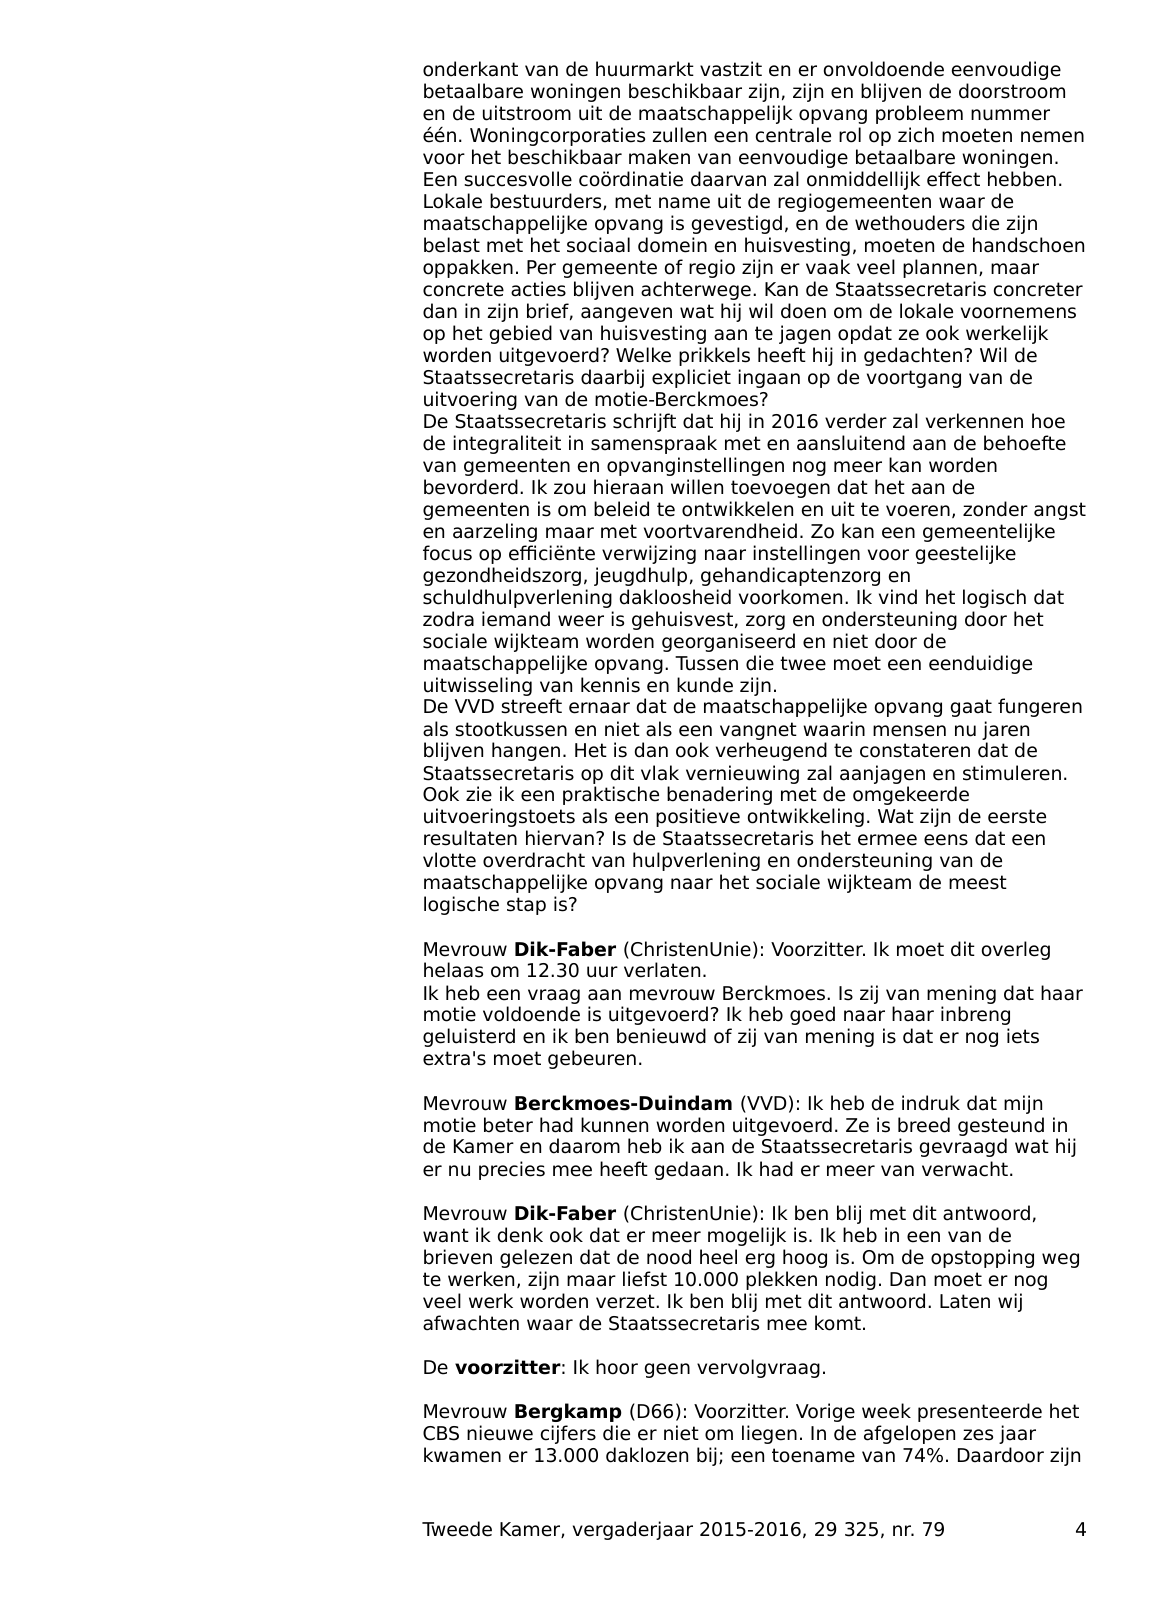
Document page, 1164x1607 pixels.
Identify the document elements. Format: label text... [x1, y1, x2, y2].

text Ik heb een vraag aan mevrouw Berckmoes. Is zij van mening dat haar motie voldoende is uitgevoerd? Ik heb goed naar haar inbreng geluisterd en ik ben benieuwd of zij van mening is dat er nog iets extra's moet gebeuren. [422, 982, 1087, 1070]
text De voorzitter: Ik hoor geen vervolgvraag. [422, 1357, 1087, 1379]
text De Staatssecretaris schrijft dat hij in 2016 verder zal verkennen hoe de integraliteit in samenspraak met en aansluitend aan de behoefte van gemeenten en opvanginstellingen nog meer kan worden bevorderd. Ik zou hieraan willen toevoegen dat het aan de gemeenten is om beleid te ontwikkelen en uit te voeren, zonder angst en aarzeling maar met voortvarendheid. Zo kan een gemeentelijke focus op efficiënte verwijzing naar instellingen voor geestelijke gezondheidszorg, jeugdhulp, gehandicaptenzorg en schuldhulpverlening dakloosheid voorkomen. Ik vind het logisch dat zodra iemand weer is gehuisvest, zorg en ondersteuning door het sociale wijkteam worden georganiseerd en niet door de maatschappelijke opvang. Tussen die twee moet een eenduidige uitwisseling van kennis en kunde zijn. [422, 411, 1087, 696]
text Lokale bestuurders, met name uit de regiogemeenten waar de maatschappelijke opvang is gevestigd, en de wethouders die zijn belast met het sociaal domein en huisvesting, moeten de handschoen oppakken. Per gemeente of regio zijn er vaak veel plannen, maar concrete acties blijven achterwege. Kan de Staatssecretaris concreter dan in zijn brief, aangeven wat hij wil doen om de lokale voornemens op het gebied van huisvesting aan te jagen opdat ze ook werkelijk worden uitgevoerd? Welke prikkels heeft hij in gedachten? Wil de Staatssecretaris daarbij expliciet ingaan op de voortgang van de uitvoering van de motie-Berckmoes? [422, 191, 1087, 411]
text Mevrouw Bergkamp (D66): Voorzitter. Vorige week presenteerde het CBS nieuwe cijfers die er niet om liegen. In de afgelopen zes jaar kwamen er 13.000 daklozen bij; een toename van 74%. Daardoor zijn [422, 1401, 1087, 1467]
text Mevrouw Dik-Faber (ChristenUnie): Ik ben blij met dit antwoord, want ik denk ook dat er meer mogelijk is. Ik heb in een van de brieven gelezen dat de nood heel erg hoog is. Om de opstopping weg te werken, zijn maar liefst 10.000 plekken nodig. Dan moet er nog veel werk worden verzet. Ik ben blij met dit antwoord. Laten wij afwachten waar de Staatssecretaris mee komt. [422, 1203, 1087, 1334]
text De VVD streeft ernaar dat de maatschappelijke opvang gaat fungeren als stootkussen en niet als een vangnet waarin mensen nu jaren blijven hangen. Het is dan ook verheugend te constateren dat de Staatssecretaris op dit vlak vernieuwing zal aanjagen en stimuleren. Ook zie ik een praktische benadering met de omgekeerde uitvoeringstoets als een positieve ontwikkeling. Wat zijn de eerste resultaten hiervan? Is de Staatssecretaris het ermee eens dat een vlotte overdracht van hulpverlening en ondersteuning van de maatschappelijke opvang naar het sociale wijkteam de meest logische stap is? [422, 696, 1087, 916]
text onderkant van de huurmarkt vastzit en er onvoldoende eenvoudige betaalbare woningen beschikbaar zijn, zijn en blijven de doorstroom en de uitstroom uit de maatschappelijk opvang probleem nummer één. Woningcorporaties zullen een centrale rol op zich moeten nemen voor het beschikbaar maken van eenvoudige betaalbare woningen. Een succesvolle coördinatie daarvan zal onmiddellijk effect hebben. [422, 59, 1087, 191]
text Mevrouw Berckmoes-Duindam (VVD): Ik heb de indruk dat mijn motie beter had kunnen worden uitgevoerd. Ze is breed gesteund in de Kamer en daarom heb ik aan de Staatssecretaris gevraagd wat hij er nu precies mee heeft gedaan. Ik had er meer van verwacht. [422, 1092, 1087, 1180]
text Mevrouw Dik-Faber (ChristenUnie): Voorzitter. Ik moet dit overleg helaas om 12.30 uur verlaten. [422, 938, 1087, 982]
